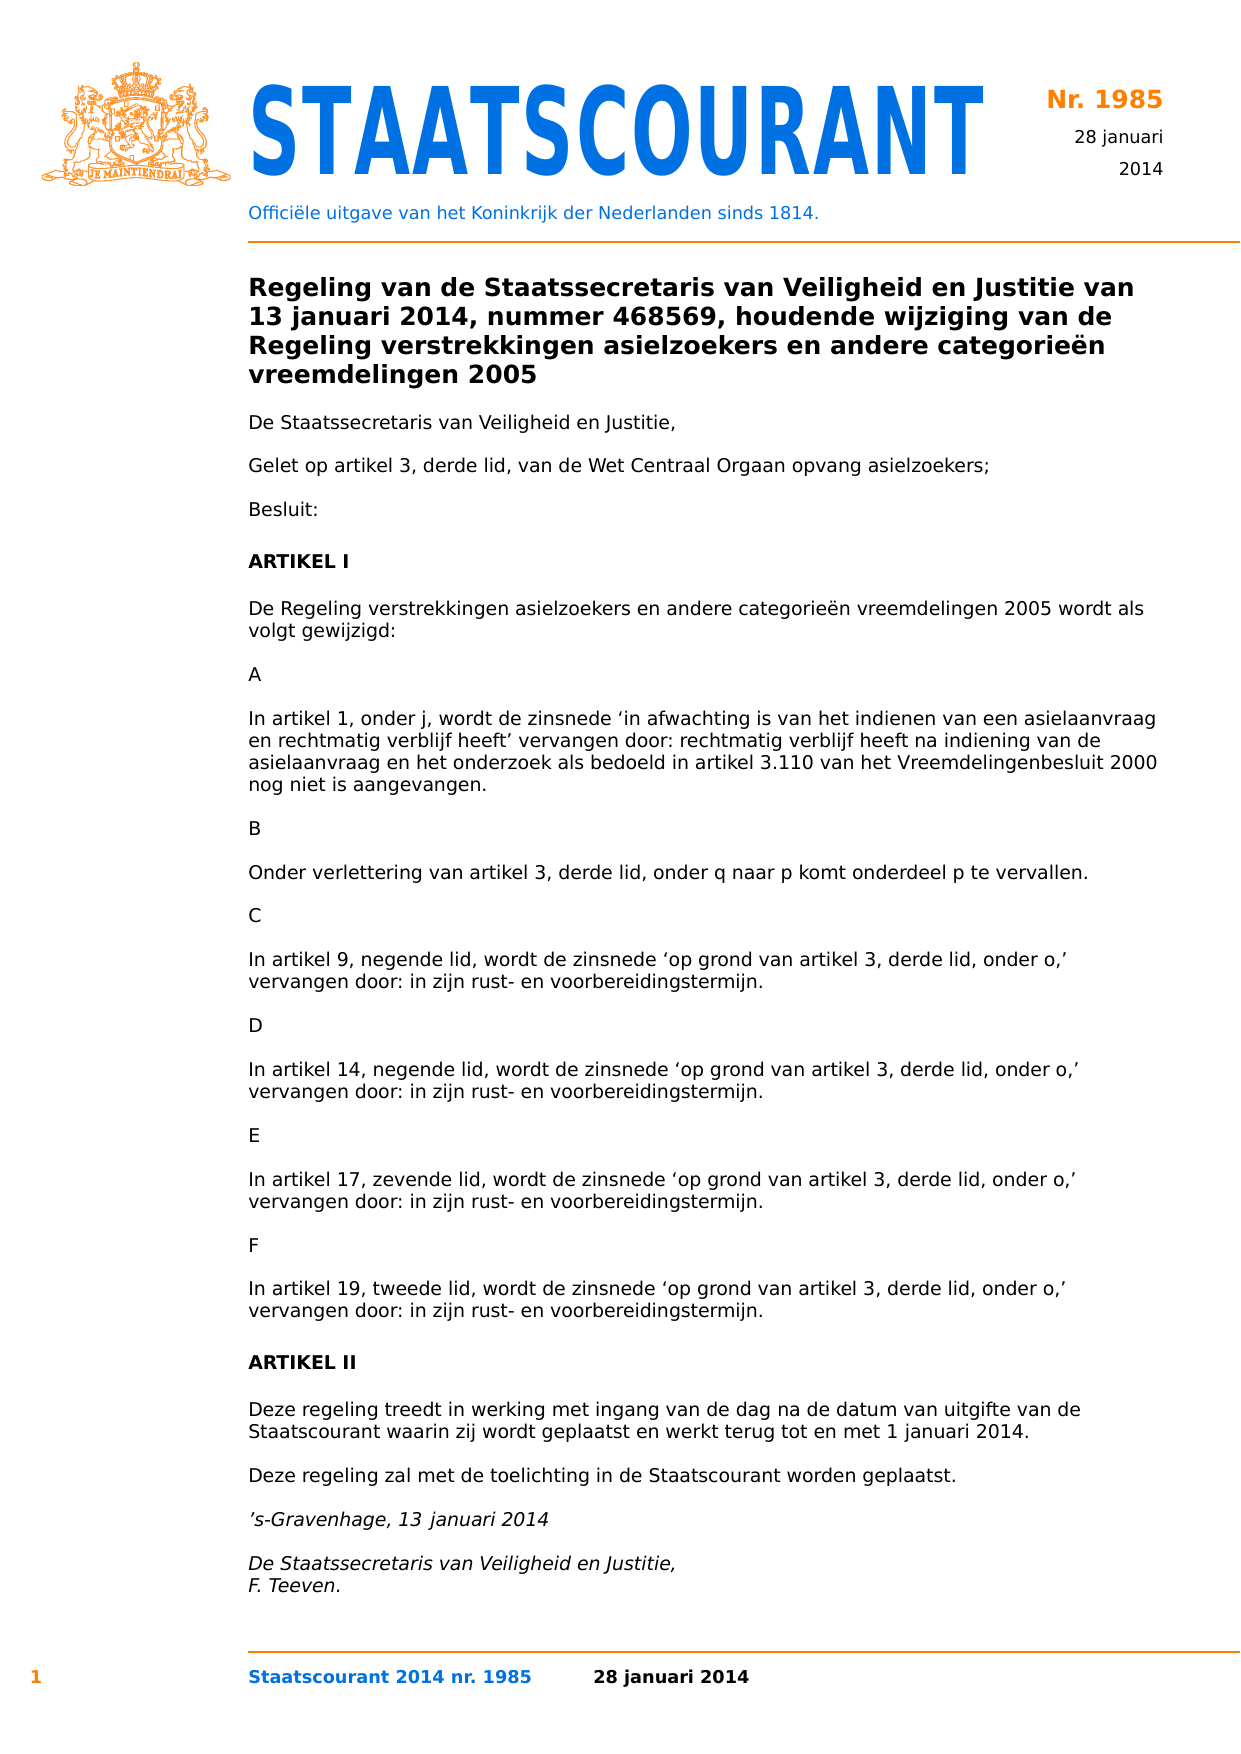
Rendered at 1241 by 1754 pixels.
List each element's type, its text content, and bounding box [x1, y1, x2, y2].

text In artikel 1, onder j, wordt de zinsnede ‘in afwachting is van het indienen van een asielaanvraag en rechtmatig verblijf heeft’ vervangen door: rechtmatig verblijf heeft na indiening van de asielaanvraag en het onderzoek als bedoeld in artikel 3.110 van het Vreemdelingenbesluit 2000 nog niet is aangevangen. [248, 708, 1163, 796]
text In artikel 9, negende lid, wordt de zinsnede ‘op grond van artikel 3, derde lid, onder o,’ vervangen door: in zijn rust- en voorbereidingstermijn. [248, 949, 1163, 993]
text Besluit: [248, 499, 1163, 521]
text In artikel 19, tweede lid, wordt de zinsnede ‘op grond van artikel 3, derde lid, onder o,’ vervangen door: in zijn rust- en voorbereidingstermijn. [248, 1278, 1163, 1322]
text In artikel 17, zevende lid, wordt de zinsnede ‘op grond van artikel 3, derde lid, onder o,’ vervangen door: in zijn rust- en voorbereidingstermijn. [248, 1169, 1163, 1213]
text Onder verlettering van artikel 3, derde lid, onder q naar p komt onderdeel p te vervallen. [248, 862, 1163, 883]
table_cell Officiële uitgave van het Koninkrijk der Nederlanden sinds 1814. [248, 203, 1240, 241]
subtitle Regeling van de Staatssecretaris van Veiligheid en Justitie van 13 januari 2014, nummer 468569, houdende wijziging van de Regeling verstrekkingen asielzoekers en andere categorieën vreemdelingen 2005 [248, 273, 1163, 390]
table_cell 28 januari [998, 121, 1240, 153]
text B [248, 818, 1163, 840]
text C [248, 905, 1163, 927]
text In artikel 14, negende lid, wordt de zinsnede ‘op grond van artikel 3, derde lid, onder o,’ vervangen door: in zijn rust- en voorbereidingstermijn. [248, 1059, 1163, 1103]
subtitle ARTIKEL II [248, 1352, 1163, 1374]
text D [248, 1015, 1163, 1037]
table_header STAATSCOURANT [248, 62, 998, 203]
text ’s-Gravenhage, 13 januari 2014 [248, 1509, 1163, 1531]
subtitle ARTIKEL I [248, 551, 1163, 573]
table_header Nr. 1985 [998, 62, 1240, 121]
table_cell 2014 [998, 153, 1240, 203]
text De Staatssecretaris van Veiligheid en Justitie, F. Teeven. [248, 1553, 1163, 1597]
picture [41, 62, 231, 186]
text Gelet op artikel 3, derde lid, van de Wet Centraal Orgaan opvang asielzoekers; [248, 455, 1163, 477]
text Deze regeling zal met de toelichting in de Staatscourant worden geplaatst. [248, 1465, 1163, 1487]
text De Regeling verstrekkingen asielzoekers en andere categorieën vreemdelingen 2005 wordt als volgt gewijzigd: [248, 598, 1163, 642]
text Deze regeling treedt in werking met ingang van de dag na de datum van uitgifte van de Staatscourant waarin zij wordt geplaatst en werkt terug tot en met 1 januari 2014. [248, 1399, 1163, 1443]
text E [248, 1125, 1163, 1147]
text De Staatssecretaris van Veiligheid en Justitie, [248, 412, 1163, 433]
table_header [25, 62, 248, 241]
text A [248, 664, 1163, 686]
text F [248, 1234, 1163, 1256]
